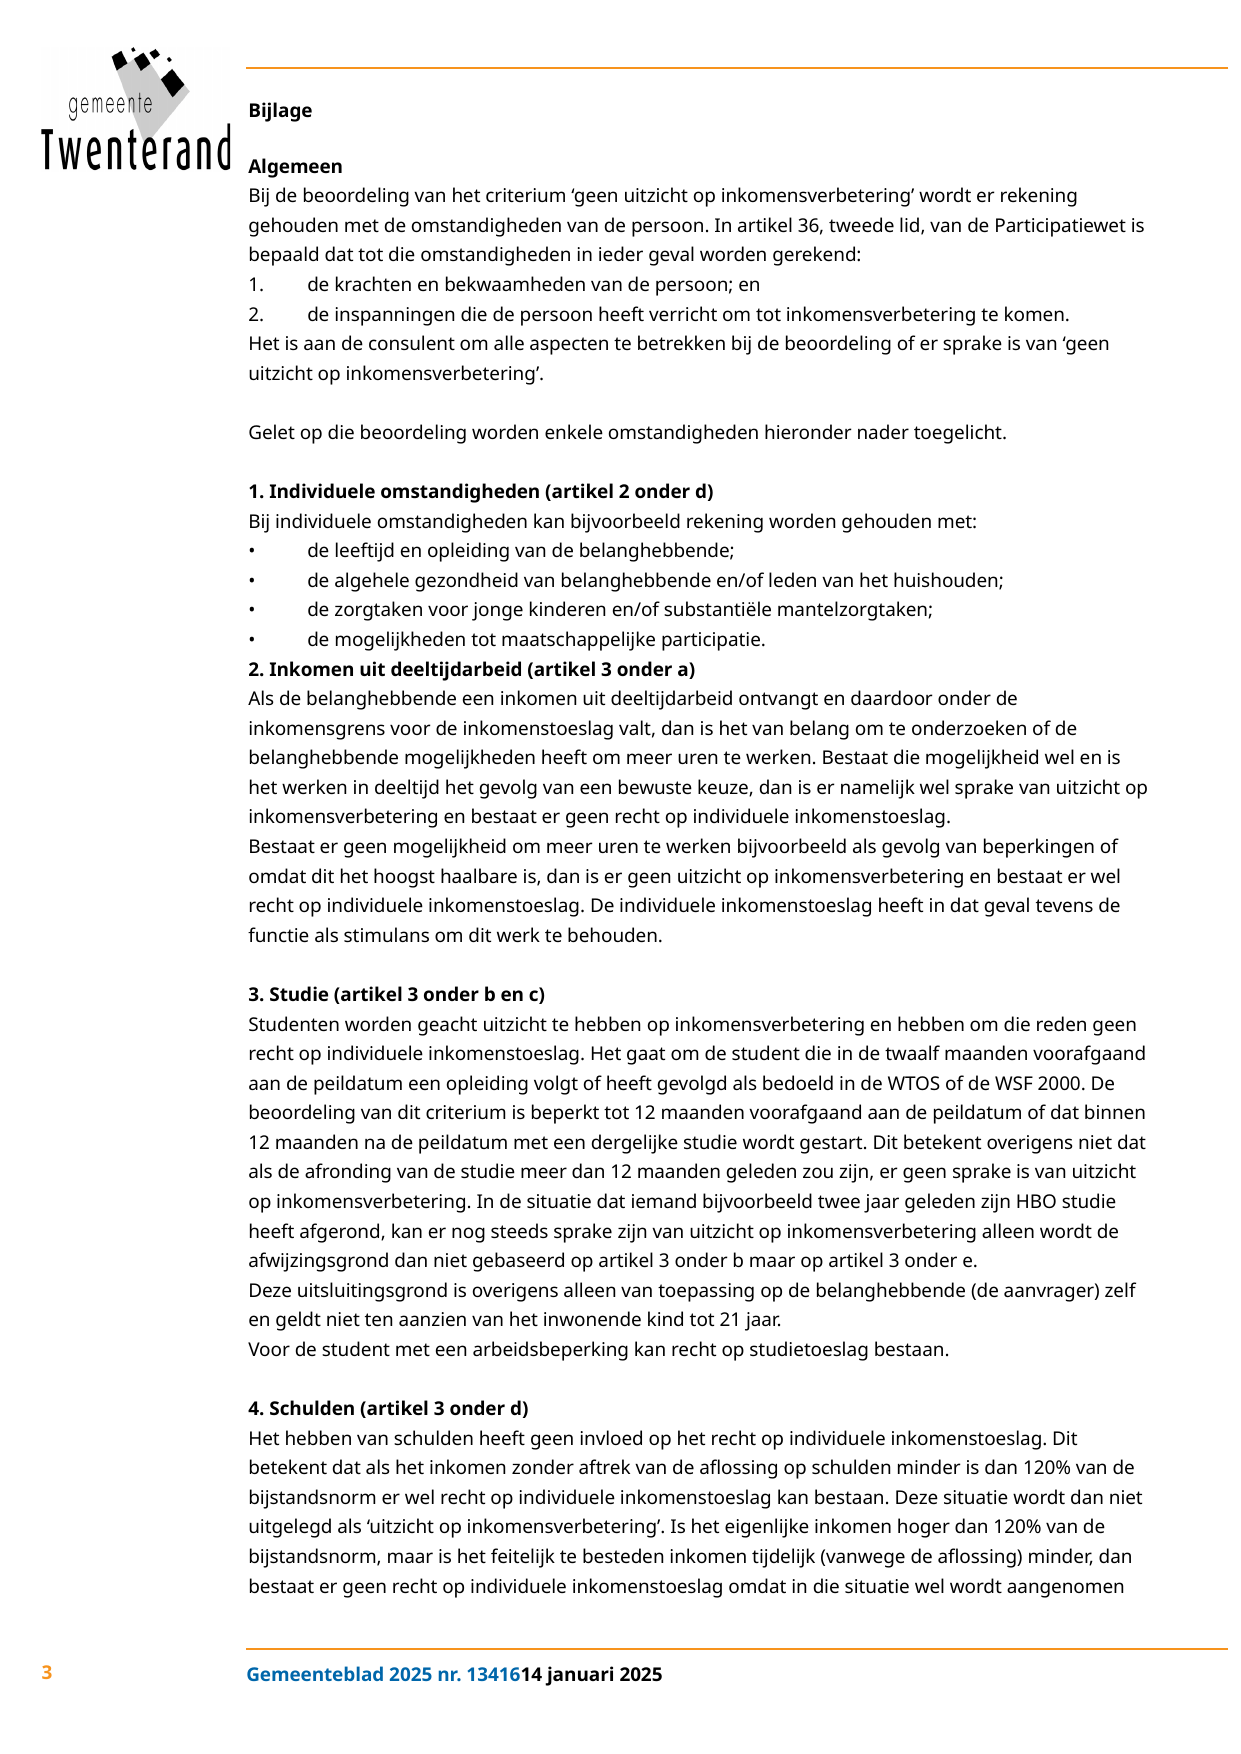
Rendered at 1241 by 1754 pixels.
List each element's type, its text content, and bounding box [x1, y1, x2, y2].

text 4. Schulden (artikel 3 onder d) [248, 1395, 1152, 1421]
text Deze uitsluitingsgrond is overigens alleen van toepassing op de belanghebbende (de aanvrager) zelf en geldt niet ten aanzien van het inwonende kind tot 21 jaar. [248, 1277, 1152, 1332]
text 1. Individuele omstandigheden (artikel 2 onder d) [248, 478, 1152, 504]
text Algemeen [248, 153, 1152, 179]
text Voor de student met een arbeidsbeperking kan recht op studietoeslag bestaan. [248, 1336, 1152, 1362]
text Gelet op die beoordeling worden enkele omstandigheden hieronder nader toegelicht. [248, 419, 1152, 445]
list de leeftijd en opleiding van de belanghebbende; [248, 537, 1152, 563]
text Bestaat er geen mogelijkheid om meer uren te werken bijvoorbeeld als gevolg van beperkingen of omdat dit het hoogst haalbare is, dan is er geen uitzicht op inkomensverbetering en bestaat er wel recht op individuele inkomenstoeslag. De individuele inkomenstoeslag heeft in dat geval tevens de functie als stimulans om dit werk te behouden. [248, 833, 1152, 948]
text Het is aan de consulent om alle aspecten te betrekken bij de beoordeling of er sprake is van ‘geen uitzicht op inkomensverbetering’. [248, 330, 1152, 386]
text 2. Inkomen uit deeltijdarbeid (artikel 3 onder a) [248, 656, 1152, 682]
list de krachten en bekwaamheden van de persoon; en [248, 271, 1152, 297]
list de algehele gezondheid van belanghebbende en/of leden van het huishouden; [248, 567, 1152, 593]
text Studenten worden geacht uitzicht te hebben op inkomensverbetering en hebben om die reden geen recht op individuele inkomenstoeslag. Het gaat om de student die in de twaalf maanden voorafgaand aan de peildatum een opleiding volgt of heeft gevolgd als bedoeld in de WTOS of de WSF 2000. De beoordeling van dit criterium is beperkt tot 12 maanden voorafgaand aan de peildatum of dat binnen 12 maanden na de peildatum met een dergelijke studie wordt gestart. Dit betekent overigens niet dat als de afronding van de studie meer dan 12 maanden geleden zou zijn, er geen sprake is van uitzicht op inkomensverbetering. In de situatie dat iemand bijvoorbeeld twee jaar geleden zijn HBO studie heeft afgerond, kan er nog steeds sprake zijn van uitzicht op inkomensverbetering alleen wordt de afwijzingsgrond dan niet gebaseerd op artikel 3 onder b maar op artikel 3 onder e. [248, 1011, 1152, 1273]
picture [41, 47, 231, 172]
text Het hebben van schulden heeft geen invloed op het recht op individuele inkomenstoeslag. Dit betekent dat als het inkomen zonder aftrek van de aflossing op schulden minder is dan 120% van de bijstandsnorm er wel recht op individuele inkomenstoeslag kan bestaan. Deze situatie wordt dan niet uitgelegd als ‘uitzicht op inkomensverbetering’. Is het eigenlijke inkomen hoger dan 120% van de bijstandsnorm, maar is het feitelijk te besteden inkomen tijdelijk (vanwege de aflossing) minder, dan bestaat er geen recht op individuele inkomenstoeslag omdat in die situatie wel wordt aangenomen [248, 1425, 1152, 1599]
text Bijlage [248, 95, 1152, 123]
text Bij individuele omstandigheden kan bijvoorbeeld rekening worden gehouden met: [248, 508, 1152, 534]
text Als de belanghebbende een inkomen uit deeltijdarbeid ontvangt en daardoor onder de inkomensgrens voor de inkomenstoeslag valt, dan is het van belang om te onderzoeken of de belanghebbende mogelijkheden heeft om meer uren te werken. Bestaat die mogelijkheid wel en is het werken in deeltijd het gevolg van een bewuste keuze, dan is er namelijk wel sprake van uitzicht op inkomensverbetering en bestaat er geen recht op individuele inkomenstoeslag. [248, 685, 1152, 829]
text Bij de beoordeling van het criterium ‘geen uitzicht op inkomensverbetering’ wordt er rekening gehouden met de omstandigheden van de persoon. In artikel 36, tweede lid, van de Participatiewet is bepaald dat tot die omstandigheden in ieder geval worden gerekend: [248, 182, 1152, 267]
list de inspanningen die de persoon heeft verricht om tot inkomensverbetering te komen. [248, 301, 1152, 327]
text 3. Studie (artikel 3 onder b en c) [248, 981, 1152, 1007]
list de zorgtaken voor jonge kinderen en/of substantiële mantelzorgtaken; [248, 597, 1152, 622]
list de mogelijkheden tot maatschappelijke participatie. [248, 626, 1152, 652]
